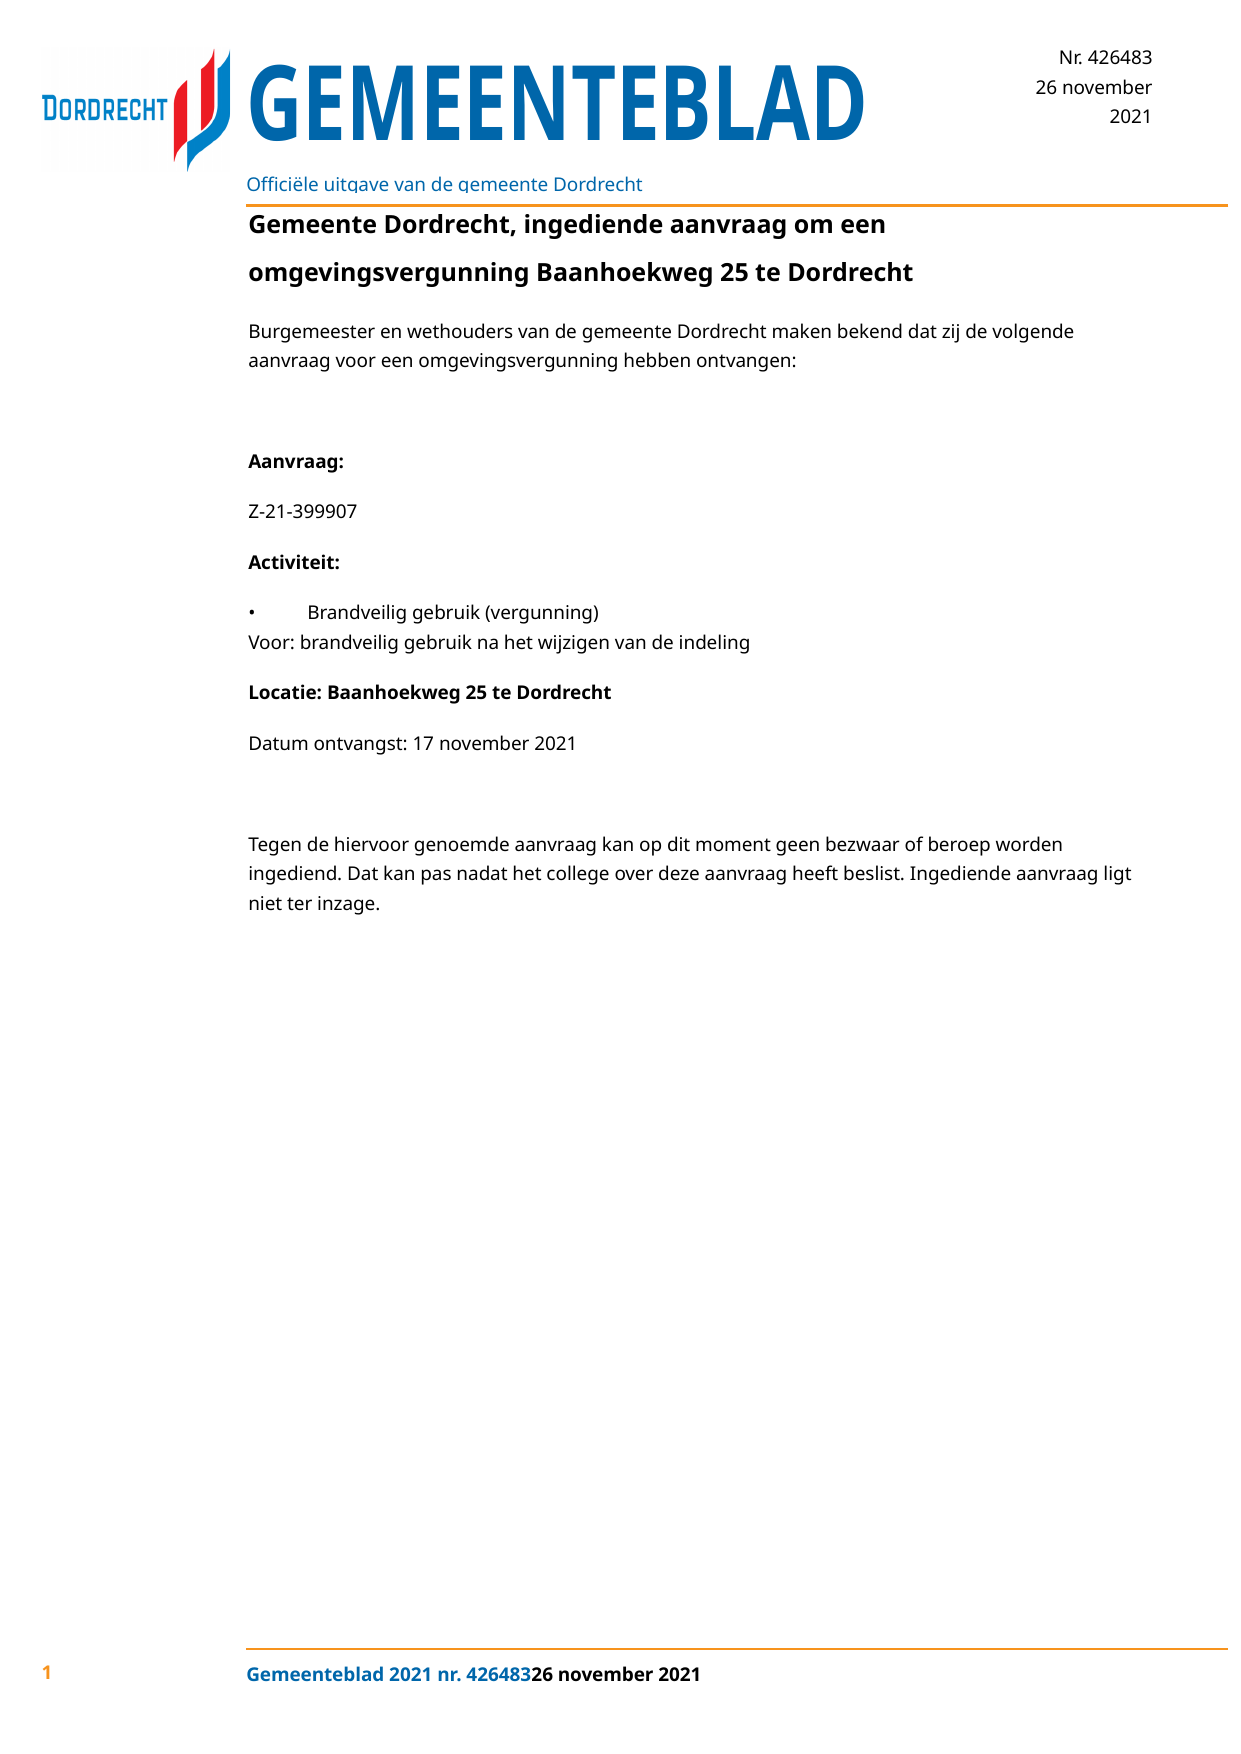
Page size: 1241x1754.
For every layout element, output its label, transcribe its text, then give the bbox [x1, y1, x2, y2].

text Voor: brandveilig gebruik na het wijzigen van de indeling [248, 629, 1152, 655]
text Aanvraag: [248, 448, 1152, 474]
text Locatie: Baanhoekweg 25 te Dordrecht [248, 679, 1152, 705]
text Gemeente Dordrecht, ingediende aanvraag om een omgevingsvergunning Baanhoekweg 25 te Dordrecht [248, 207, 1152, 288]
text Z-21-399907 [248, 499, 1152, 524]
picture [41, 47, 231, 172]
list Brandveilig gebruik (vergunning) [248, 599, 1152, 625]
text Activiteit: [248, 549, 1152, 575]
text Datum ontvangst: 17 november 2021 [248, 730, 1152, 756]
text Burgemeester en wethouders van de gemeente Dordrecht maken bekend dat zij de volgende aanvraag voor een omgevingsvergunning hebben ontvangen: [248, 318, 1152, 373]
text Tegen de hiervoor genoemde aanvraag kan op dit moment geen bezwaar of beroep worden ingediend. Dat kan pas nadat het college over deze aanvraag heeft beslist. Ingediende aanvraag ligt niet ter inzage. [248, 831, 1152, 916]
